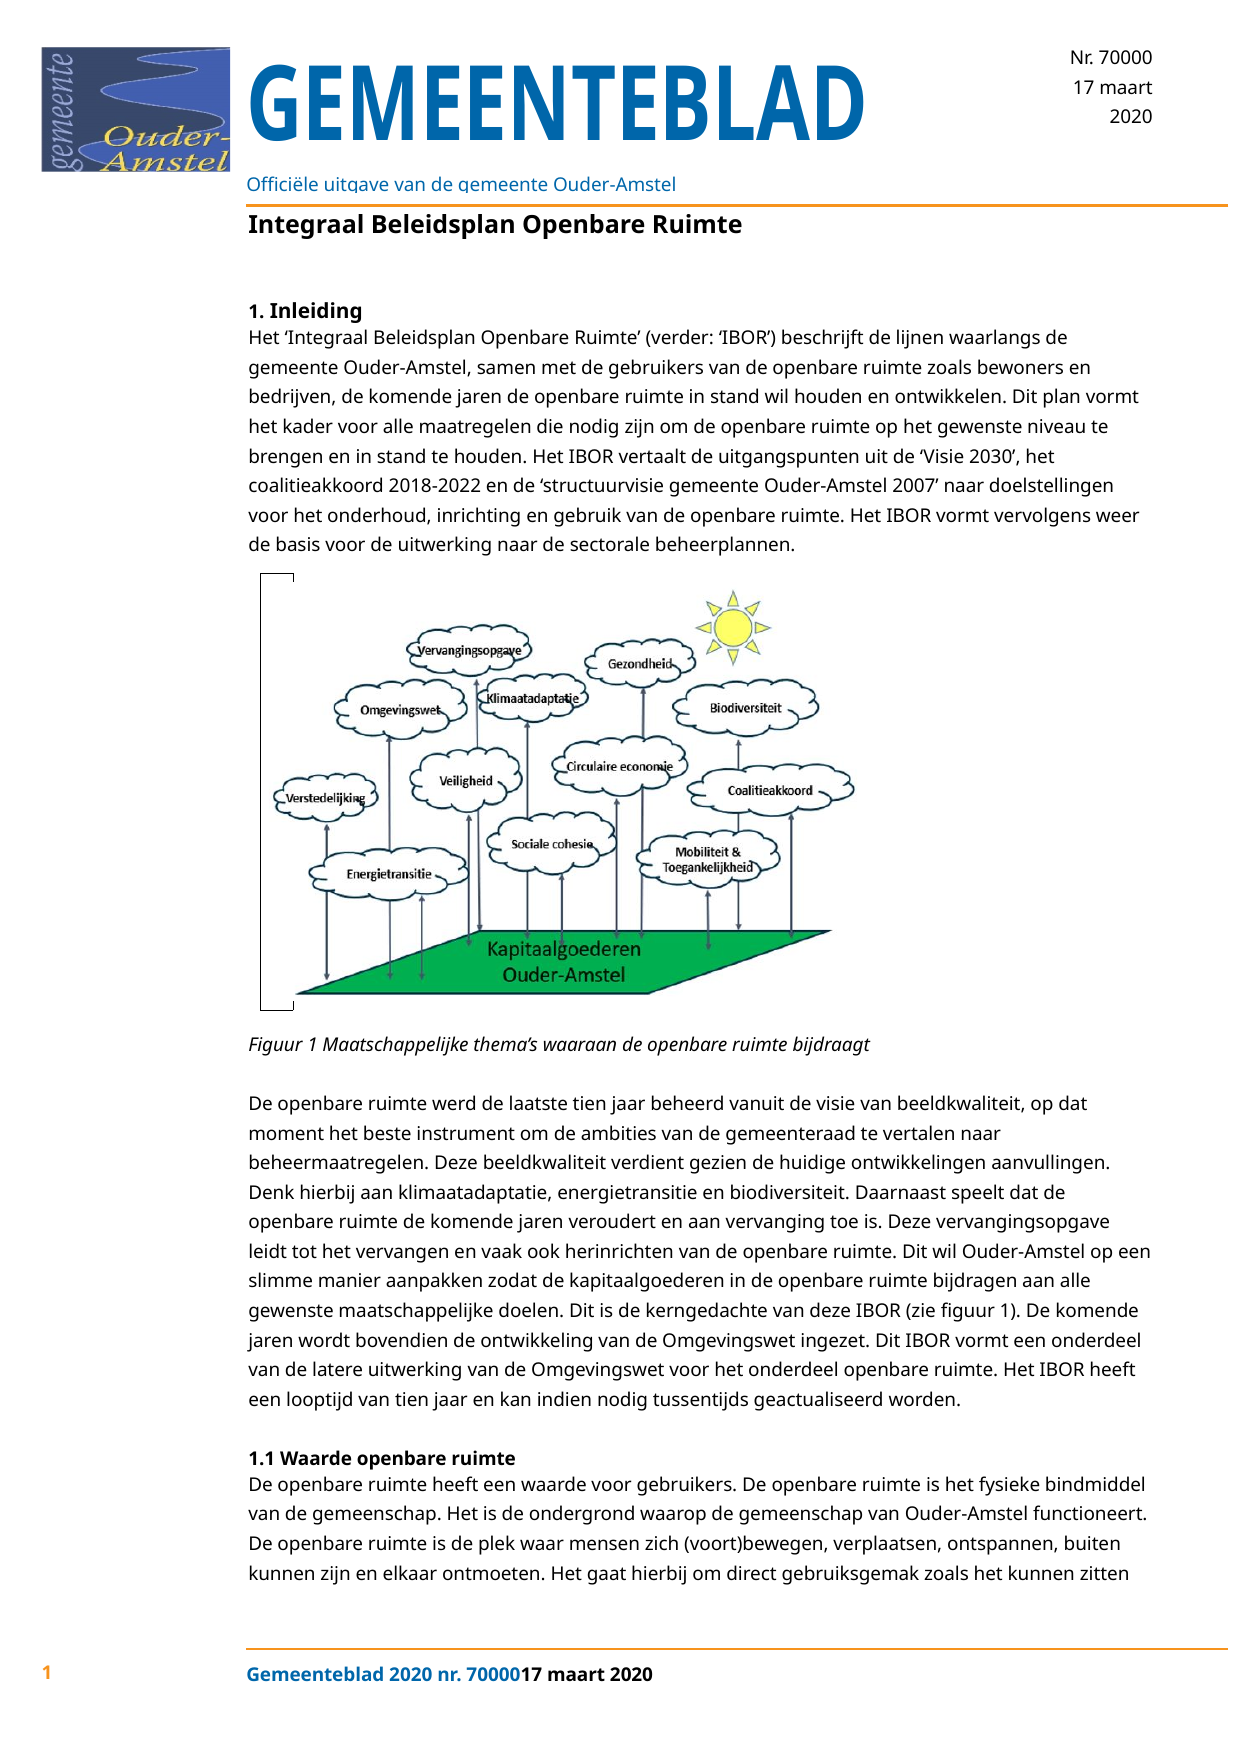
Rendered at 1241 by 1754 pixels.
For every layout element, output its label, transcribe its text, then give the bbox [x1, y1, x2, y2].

picture [268, 582, 860, 1001]
text 1.1 Waarde openbare ruimte [248, 1445, 1152, 1471]
text Integraal Beleidsplan Openbare Ruimte [248, 207, 1152, 241]
text Het ‘Integraal Beleidsplan Openbare Ruimte’ (verder: ‘IBOR’) beschrijft de lijnen waarlangs de gemeente Ouder-Amstel, samen met de gebruikers van de openbare ruimte zoals bewoners en bedrijven, de komende jaren de openbare ruimte in stand wil houden en ontwikkelen. Dit plan vormt het kader voor alle maatregelen die nodig zijn om de openbare ruimte op het gewenste niveau te brengen en in stand te houden. Het IBOR vertaalt de uitgangspunten uit de ‘Visie 2030’, het coalitieakkoord 2018-2022 en de ‘structuurvisie gemeente Ouder-Amstel 2007’ naar doelstellingen voor het onderhoud, inrichting en gebruik van de openbare ruimte. Het IBOR vormt vervolgens weer de basis voor de uitwerking naar de sectorale beheerplannen. [248, 324, 1152, 557]
text 1. Inleiding [248, 296, 1152, 324]
picture [41, 47, 231, 172]
text Figuur 1 Maatschappelijke thema’s waaraan de openbare ruimte bijdraagt [248, 1031, 1152, 1057]
text De openbare ruimte werd de laatste tien jaar beheerd vanuit de visie van beeldkwaliteit, op dat moment het beste instrument om de ambities van de gemeenteraad te vertalen naar beheermaatregelen. Deze beeldkwaliteit verdient gezien de huidige ontwikkelingen aanvullingen. Denk hierbij aan klimaatadaptatie, energietransitie en biodiversiteit. Daarnaast speelt dat de openbare ruimte de komende jaren veroudert en aan vervanging toe is. Deze vervangingsopgave leidt tot het vervangen en vaak ook herinrichten van de openbare ruimte. Dit wil Ouder-Amstel op een slimme manier aanpakken zodat de kapitaalgoederen in de openbare ruimte bijdragen aan alle gewenste maatschappelijke doelen. Dit is de kerngedachte van deze IBOR (zie figuur 1). De komende jaren wordt bovendien de ontwikkeling van de Omgevingswet ingezet. Dit IBOR vormt een onderdeel van de latere uitwerking van de Omgevingswet voor het onderdeel openbare ruimte. Het IBOR heeft een looptijd van tien jaar en kan indien nodig tussentijds geactualiseerd worden. [248, 1090, 1152, 1412]
text De openbare ruimte heeft een waarde voor gebruikers. De openbare ruimte is het fysieke bindmiddel van de gemeenschap. Het is de ondergrond waarop de gemeenschap van Ouder-Amstel functioneert. De openbare ruimte is de plek waar mensen zich (voort)bewegen, verplaatsen, ontspannen, buiten kunnen zijn en elkaar ontmoeten. Het gaat hierbij om direct gebruiksgemak zoals het kunnen zitten [248, 1471, 1152, 1585]
